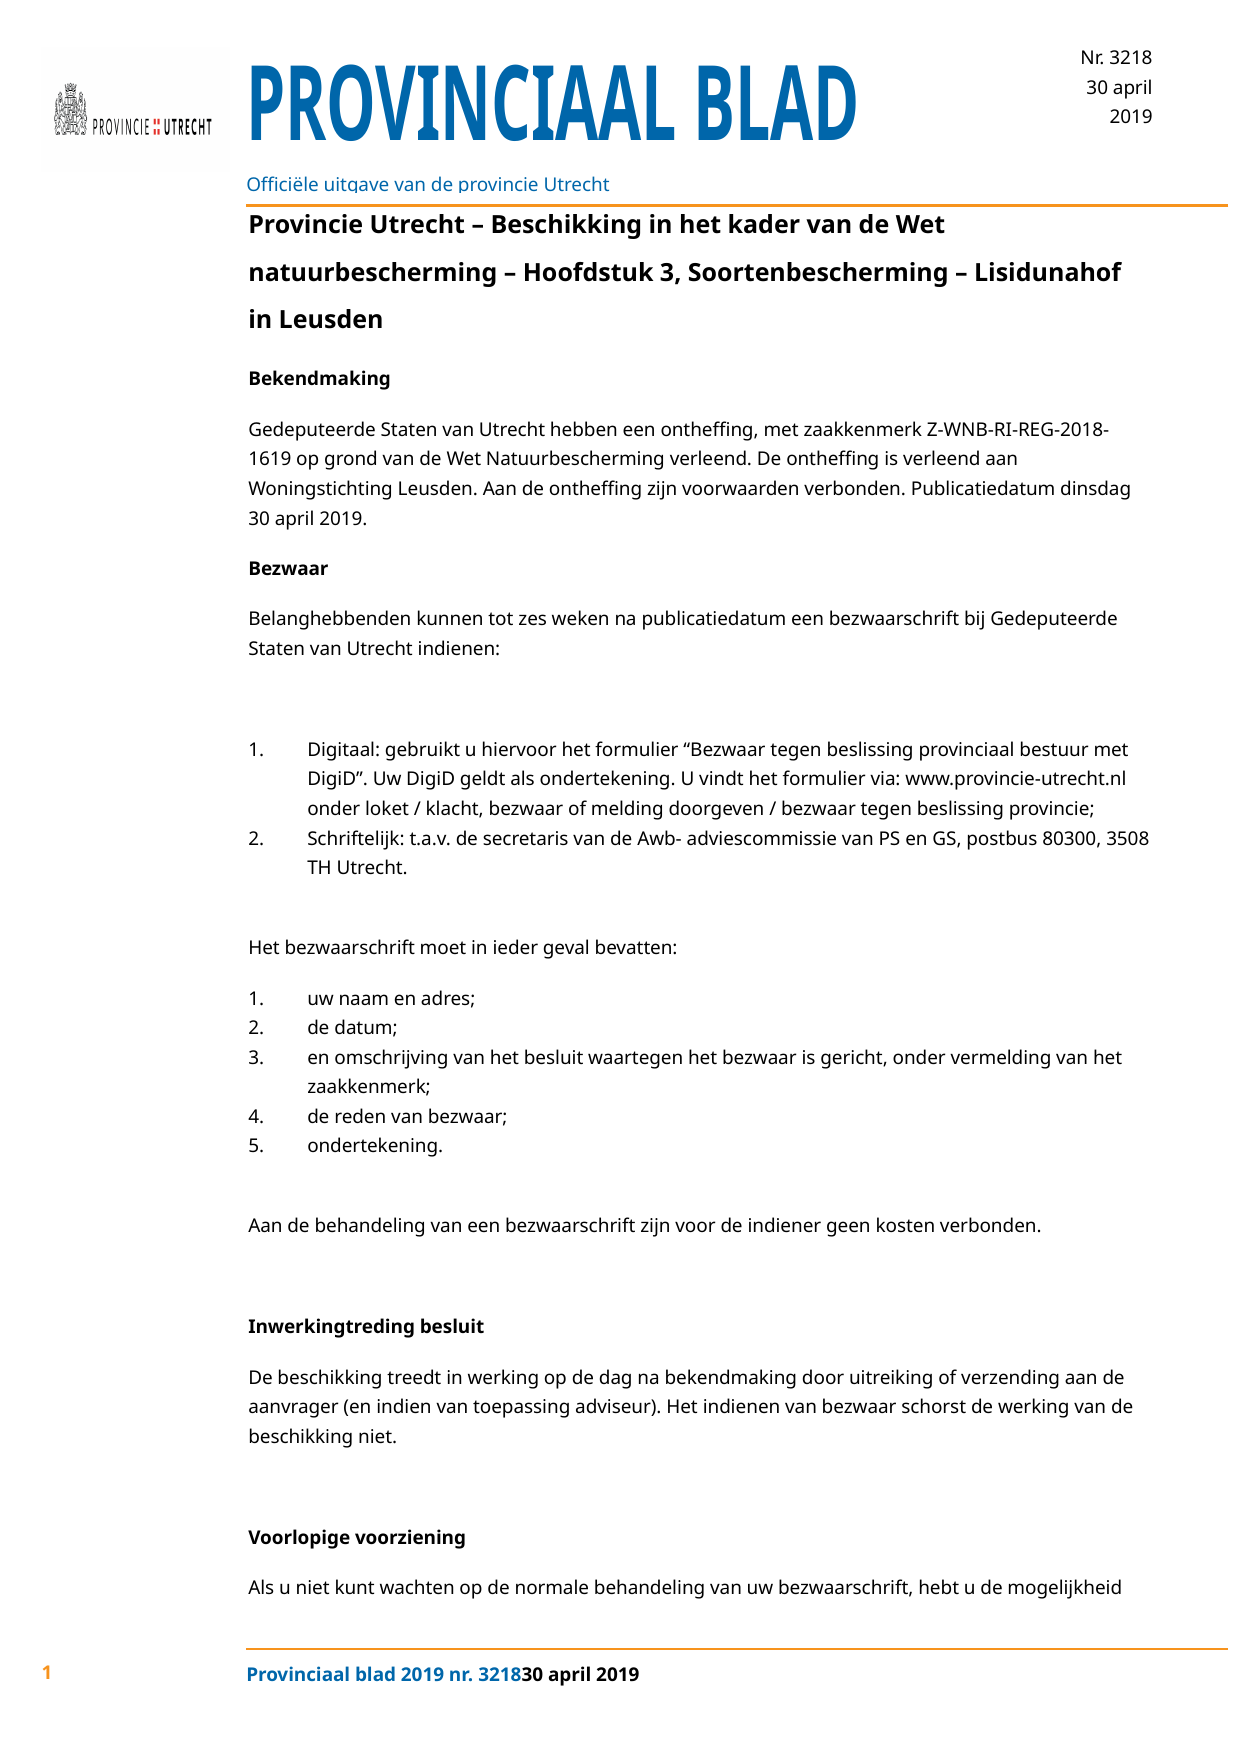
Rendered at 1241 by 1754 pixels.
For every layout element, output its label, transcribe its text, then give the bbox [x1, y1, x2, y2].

text Het bezwaarschrift moet in ieder geval bevatten: [248, 934, 1152, 960]
text De beschikking treedt in werking op de dag na bekendmaking door uitreiking of verzending aan de aanvrager (en indien van toepassing adviseur). Het indienen van bezwaar schorst de werking van de beschikking niet. [248, 1364, 1152, 1449]
picture [41, 47, 231, 172]
list Schriftelijk: t.a.v. de secretaris van de Awb- adviescommissie van PS en GS, postbus 80300, 3508 TH Utrecht. [248, 825, 1152, 880]
list en omschrijving van het besluit waartegen het bezwaar is gericht, onder vermelding van het zaakkenmerk; [248, 1044, 1152, 1099]
list Digitaal: gebruikt u hiervoor het formulier “Bezwaar tegen beslissing provinciaal bestuur met DigiD”. Uw DigiD geldt als ondertekening. U vindt het formulier via: www.provincie-utrecht.nl onder loket / klacht, bezwaar of melding doorgeven / bezwaar tegen beslissing provincie; [248, 736, 1152, 821]
text Gedeputeerde Staten van Utrecht hebben een ontheffing, met zaakkenmerk Z-WNB-RI-REG-2018-1619 op grond van de Wet Natuurbescherming verleend. De ontheffing is verleend aan Woningstichting Leusden. Aan de ontheffing zijn voorwaarden verbonden. Publicatiedatum dinsdag 30 april 2019. [248, 416, 1152, 530]
text Aan de behandeling van een bezwaarschrift zijn voor de indiener geen kosten verbonden. [248, 1213, 1152, 1238]
list de reden van bezwaar; [248, 1103, 1152, 1129]
list uw naam en adres; [248, 985, 1152, 1010]
text Voorlopige voorziening [248, 1524, 1152, 1549]
text Als u niet kunt wachten op de normale behandeling van uw bezwaarschrift, hebt u de mogelijkheid [248, 1574, 1152, 1600]
text Inwerkingtreding besluit [248, 1313, 1152, 1339]
text Provincie Utrecht – Beschikking in het kader van de Wet natuurbescherming – Hoofdstuk 3, Soortenbescherming – Lisidunahof in Leusden [248, 207, 1152, 336]
text Bezwaar [248, 555, 1152, 581]
text Belanghebbenden kunnen tot zes weken na publicatiedatum een bezwaarschrift bij Gedeputeerde Staten van Utrecht indienen: [248, 606, 1152, 661]
text Bekendmaking [248, 366, 1152, 391]
list ondertekening. [248, 1133, 1152, 1158]
list de datum; [248, 1014, 1152, 1040]
